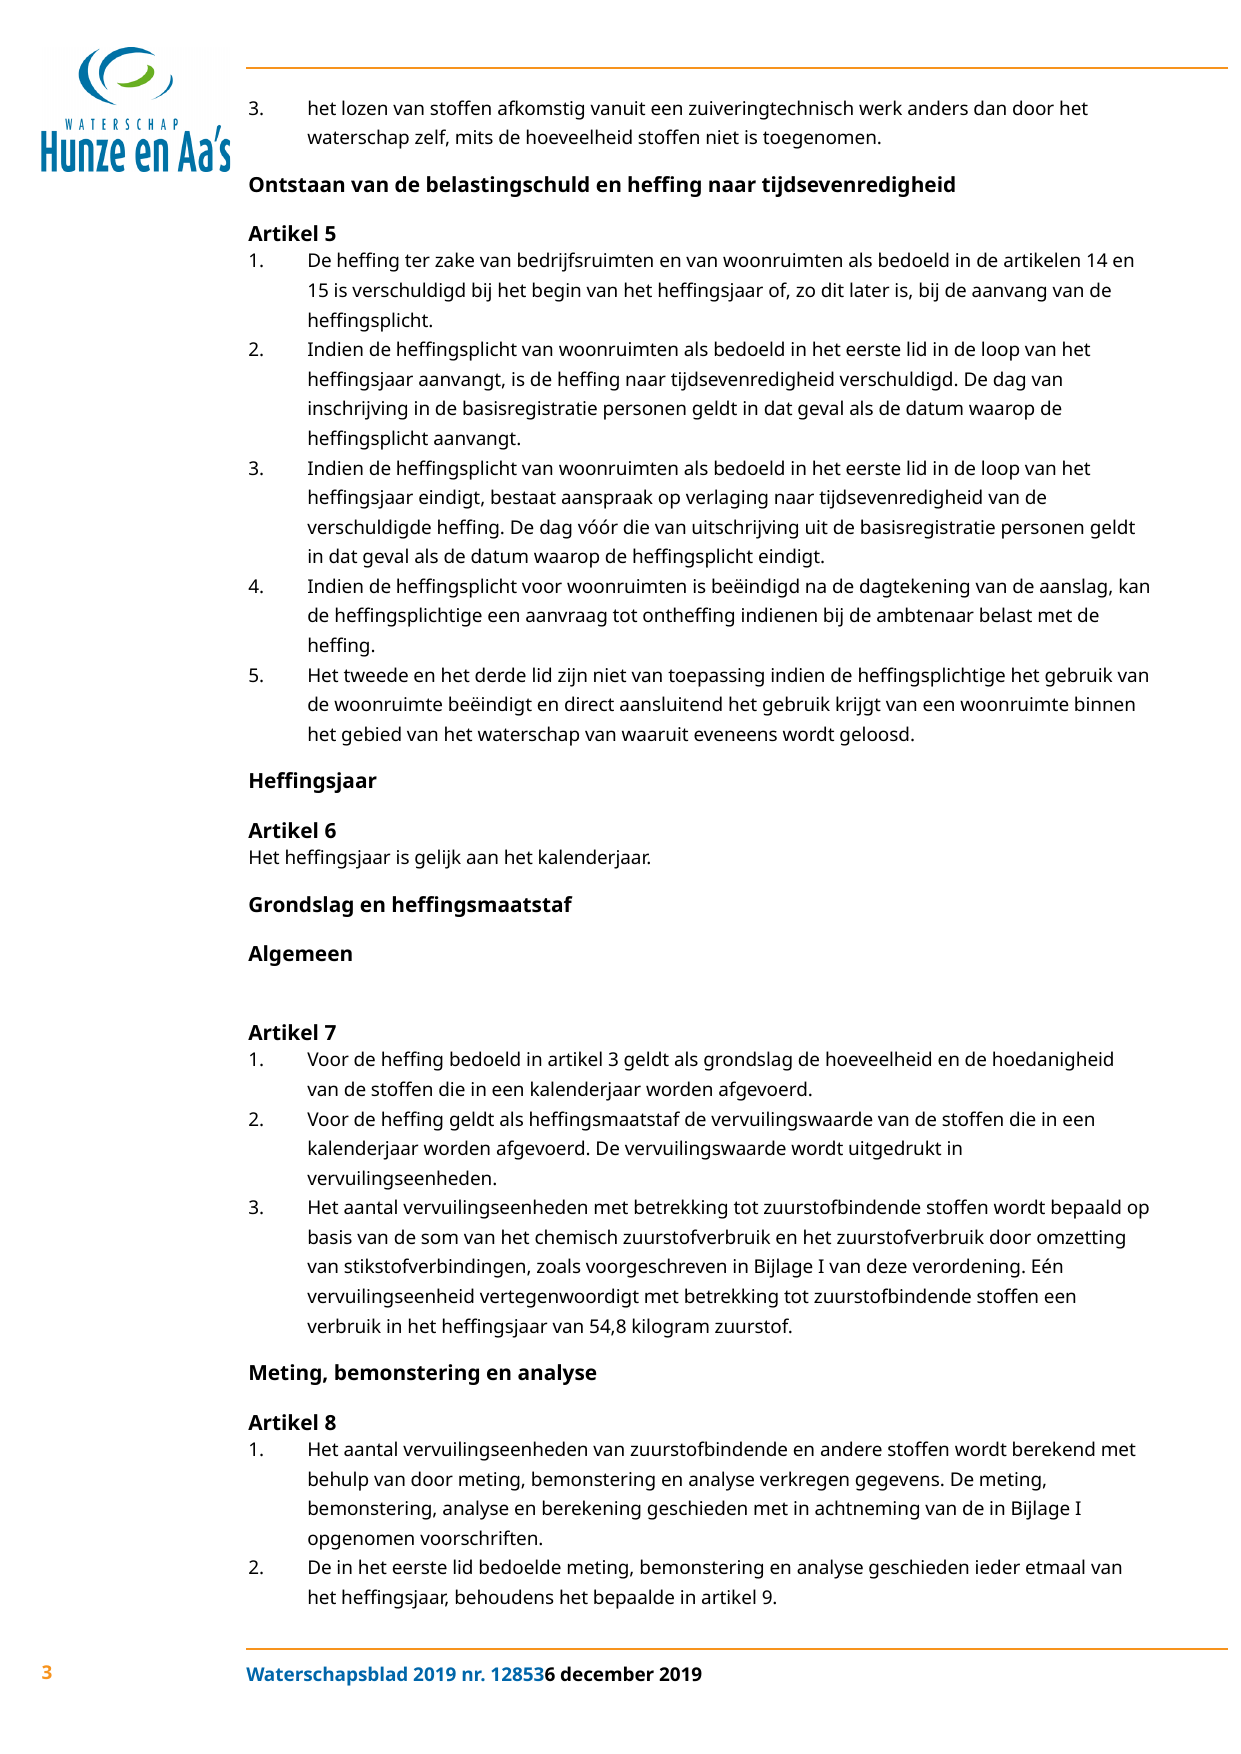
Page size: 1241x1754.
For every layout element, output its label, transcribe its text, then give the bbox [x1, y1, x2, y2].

list Het aantal vervuilingseenheden met betrekking tot zuurstofbindende stoffen wordt bepaald op basis van de som van het chemisch zuurstofverbruik en het zuurstofverbruik door omzetting van stikstofverbindingen, zoals voorgeschreven in Bijlage I van deze verordening. Eén vervuilingseenheid vertegenwoordigt met betrekking tot zuurstofbindende stoffen een verbruik in het heffingsjaar van 54,8 kilogram zuurstof. [248, 1194, 1152, 1338]
text Meting, bemonstering en analyse [248, 1358, 1152, 1387]
text Artikel 5 [248, 219, 1152, 248]
picture [183, 163, 191, 172]
picture [47, 154, 51, 172]
list De in het eerste lid bedoelde meting, bemonstering en analyse geschieden ieder etmaal van het heffingsjaar, behoudens het bepaalde in artikel 9. [248, 1554, 1152, 1610]
picture [41, 47, 231, 172]
text Het heffingsjaar is gelijk aan het kalenderjaar. [248, 844, 1152, 870]
text Artikel 7 [248, 1018, 1152, 1047]
list Indien de heffingsplicht voor woonruimten is beëindigd na de dagtekening van de aanslag, kan de heffingsplichtige een aanvraag tot ontheffing indienen bij de ambtenaar belast met de heffing. [248, 573, 1152, 658]
list Voor de heffing geldt als heffingsmaatstaf de vervuilingswaarde van de stoffen die in een kalenderjaar worden afgevoerd. De vervuilingswaarde wordt uitgedrukt in vervuilingseenheden. [248, 1106, 1152, 1191]
text Artikel 8 [248, 1408, 1152, 1436]
list het lozen van stoffen afkomstig vanuit een zuiveringtechnisch werk anders dan door het waterschap zelf, mits de hoeveelheid stoffen niet is toegenomen. [248, 95, 1152, 150]
list Voor de heffing bedoeld in artikel 3 geldt als grondslag de hoeveelheid en de hoedanigheid van de stoffen die in een kalenderjaar worden afgevoerd. [248, 1047, 1152, 1102]
text Ontstaan van de belastingschuld en heffing naar tijdsevenredigheid [248, 170, 1152, 198]
text Artikel 6 [248, 816, 1152, 844]
list De heffing ter zake van bedrijfsruimten en van woonruimten als bedoeld in de artikelen 14 en 15 is verschuldigd bij het begin van het heffingsjaar of, zo dit later is, bij de aanvang van de heffingsplicht. [248, 248, 1152, 333]
list Indien de heffingsplicht van woonruimten als bedoeld in het eerste lid in de loop van het heffingsjaar aanvangt, is de heffing naar tijdsevenredigheid verschuldigd. De dag van inschrijving in de basisregistratie personen geldt in dat geval als de datum waarop de heffingsplicht aanvangt. [248, 336, 1152, 451]
text Algemeen [248, 939, 1152, 968]
picture [226, 145, 231, 156]
text Heffingsjaar [248, 767, 1152, 795]
text Grondslag en heffingsmaatstaf [248, 890, 1152, 918]
list Het aantal vervuilingseenheden van zuurstofbindende en andere stoffen wordt berekend met behulp van door meting, bemonstering en analyse verkregen gegevens. De meting, bemonstering, analyse en berekening geschieden met in achtneming van de in Bijlage I opgenomen voorschriften. [248, 1436, 1152, 1551]
list Indien de heffingsplicht van woonruimten als bedoeld in het eerste lid in de loop van het heffingsjaar eindigt, bestaat aanspraak op verlaging naar tijdsevenredigheid van de verschuldigde heffing. De dag vóór die van uitschrijving uit de basisregistratie personen geldt in dat geval als de datum waarop de heffingsplicht eindigt. [248, 455, 1152, 569]
list Het tweede en het derde lid zijn niet van toepassing indien de heffingsplichtige het gebruik van de woonruimte beëindigt en direct aansluitend het gebruik krijgt van een woonruimte binnen het gebied van het waterschap van waaruit eveneens wordt geloosd. [248, 662, 1152, 747]
